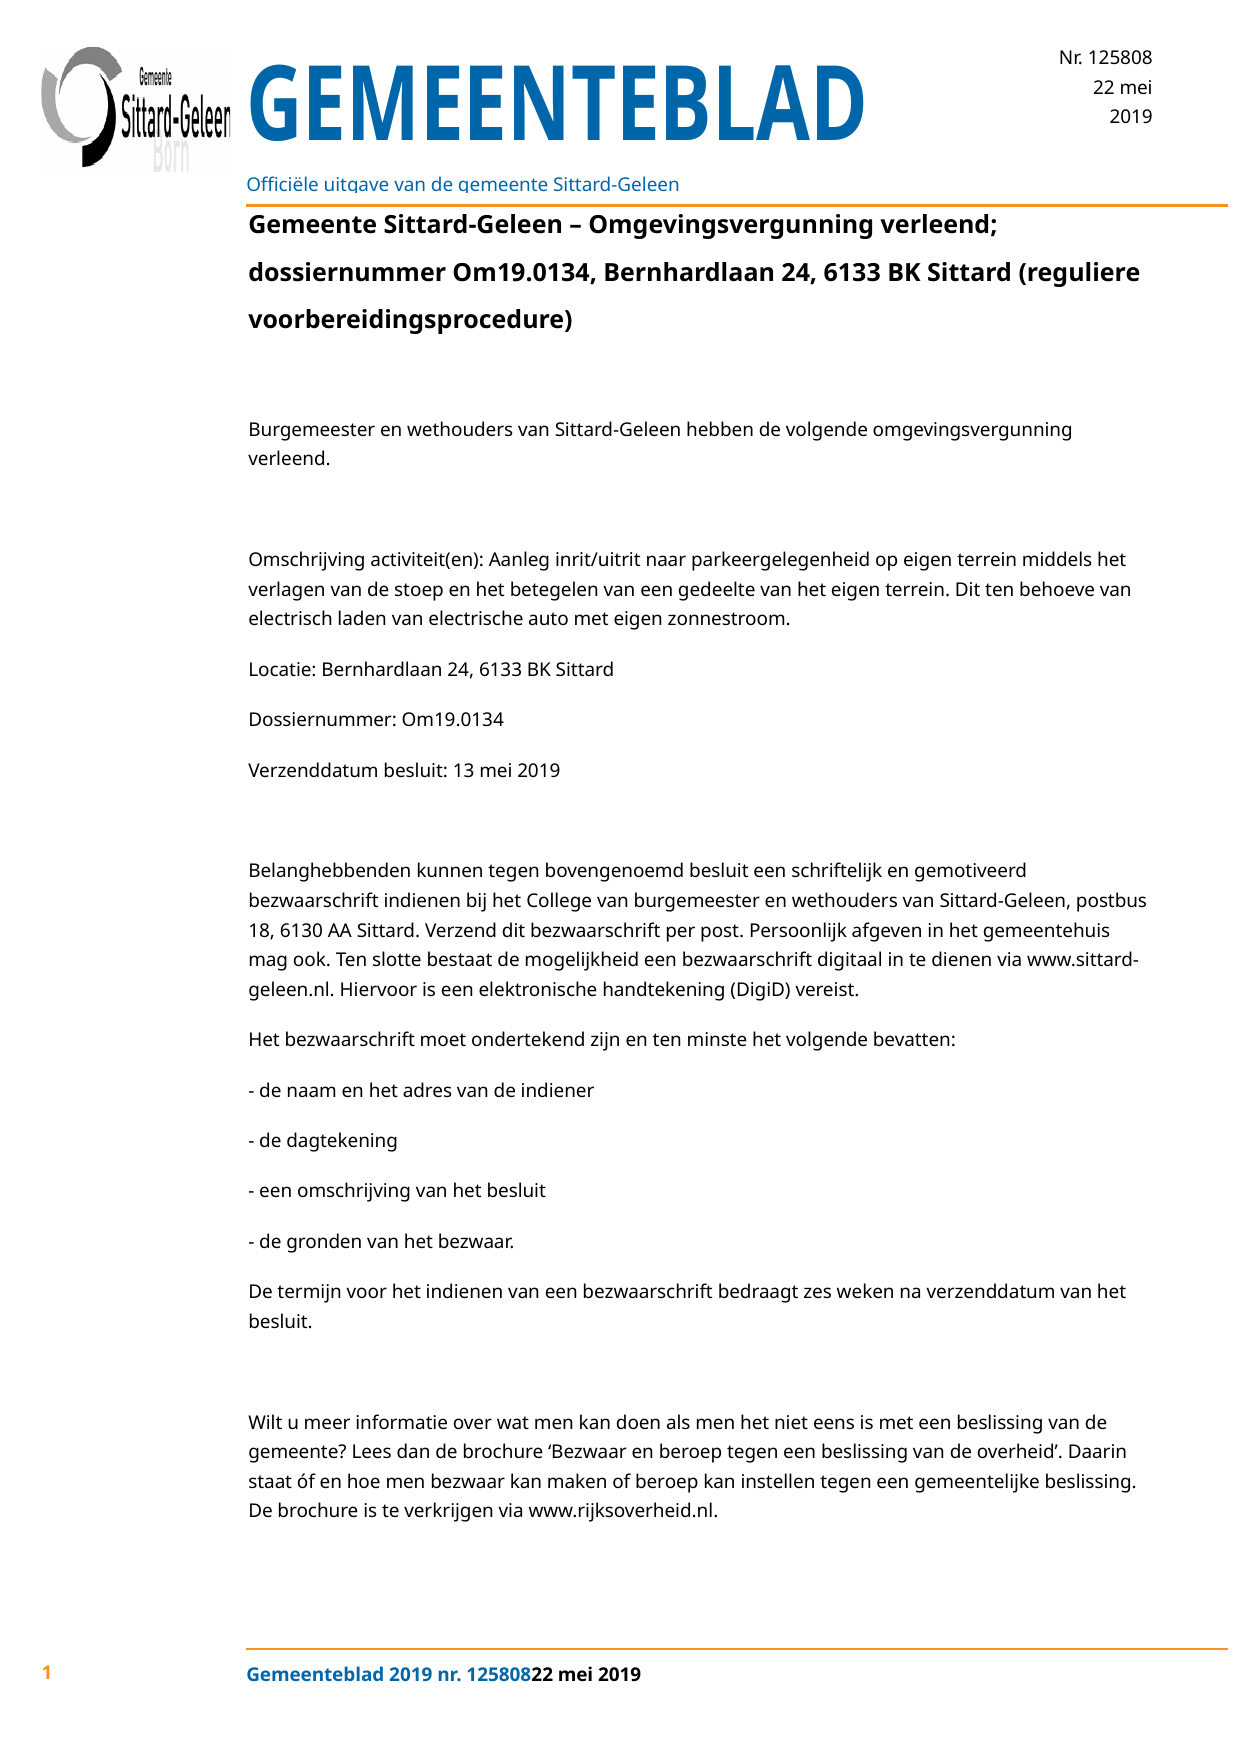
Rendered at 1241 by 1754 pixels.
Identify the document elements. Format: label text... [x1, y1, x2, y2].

text Dossiernummer: Om19.0134 [248, 706, 1152, 732]
text - de naam en het adres van de indiener [248, 1077, 1152, 1102]
text De termijn voor het indienen van een bezwaarschrift bedraagt zes weken na verzenddatum van het besluit. [248, 1278, 1152, 1334]
text Belanghebbenden kunnen tegen bovengenoemd besluit een schriftelijk en gemotiveerd bezwaarschrift indienen bij het College van burgemeester en wethouders van Sittard-Geleen, postbus 18, 6130 AA Sittard. Verzend dit bezwaarschrift per post. Persoonlijk afgeven in het gemeentehuis mag ook. Ten slotte bestaat de mogelijkheid een bezwaarschrift digitaal in te dienen via www.sittard-geleen.nl. Hiervoor is een elektronische handtekening (DigiD) vereist. [248, 858, 1152, 1002]
text Verzenddatum besluit: 13 mei 2019 [248, 757, 1152, 782]
text - de gronden van het bezwaar. [248, 1228, 1152, 1254]
text Het bezwaarschrift moet ondertekend zijn en ten minste het volgende bevatten: [248, 1026, 1152, 1052]
text Burgemeester en wethouders van Sittard-Geleen hebben de volgende omgevingsvergunning verleend. [248, 416, 1152, 471]
text - de dagtekening [248, 1127, 1152, 1153]
text Locatie: Bernhardlaan 24, 6133 BK Sittard [248, 656, 1152, 682]
text Wilt u meer informatie over wat men kan doen als men het niet eens is met een beslissing van de gemeente? Lees dan de brochure ‘Bezwaar en beroep tegen een beslissing van de overheid’. Daarin staat óf en hoe men bezwaar kan maken of beroep kan instellen tegen een gemeentelijke beslissing. De brochure is te verkrijgen via www.rijksoverheid.nl. [248, 1409, 1152, 1523]
picture [41, 47, 231, 172]
text Omschrijving activiteit(en): Aanleg inrit/uitrit naar parkeergelegenheid op eigen terrein middels het verlagen van de stoep en het betegelen van een gedeelte van het eigen terrein. Dit ten behoeve van electrisch laden van electrische auto met eigen zonnestroom. [248, 546, 1152, 631]
text Gemeente Sittard-Geleen – Omgevingsvergunning verleend; dossiernummer Om19.0134, Bernhardlaan 24, 6133 BK Sittard (reguliere voorbereidingsprocedure) [248, 207, 1152, 336]
text - een omschrijving van het besluit [248, 1178, 1152, 1203]
